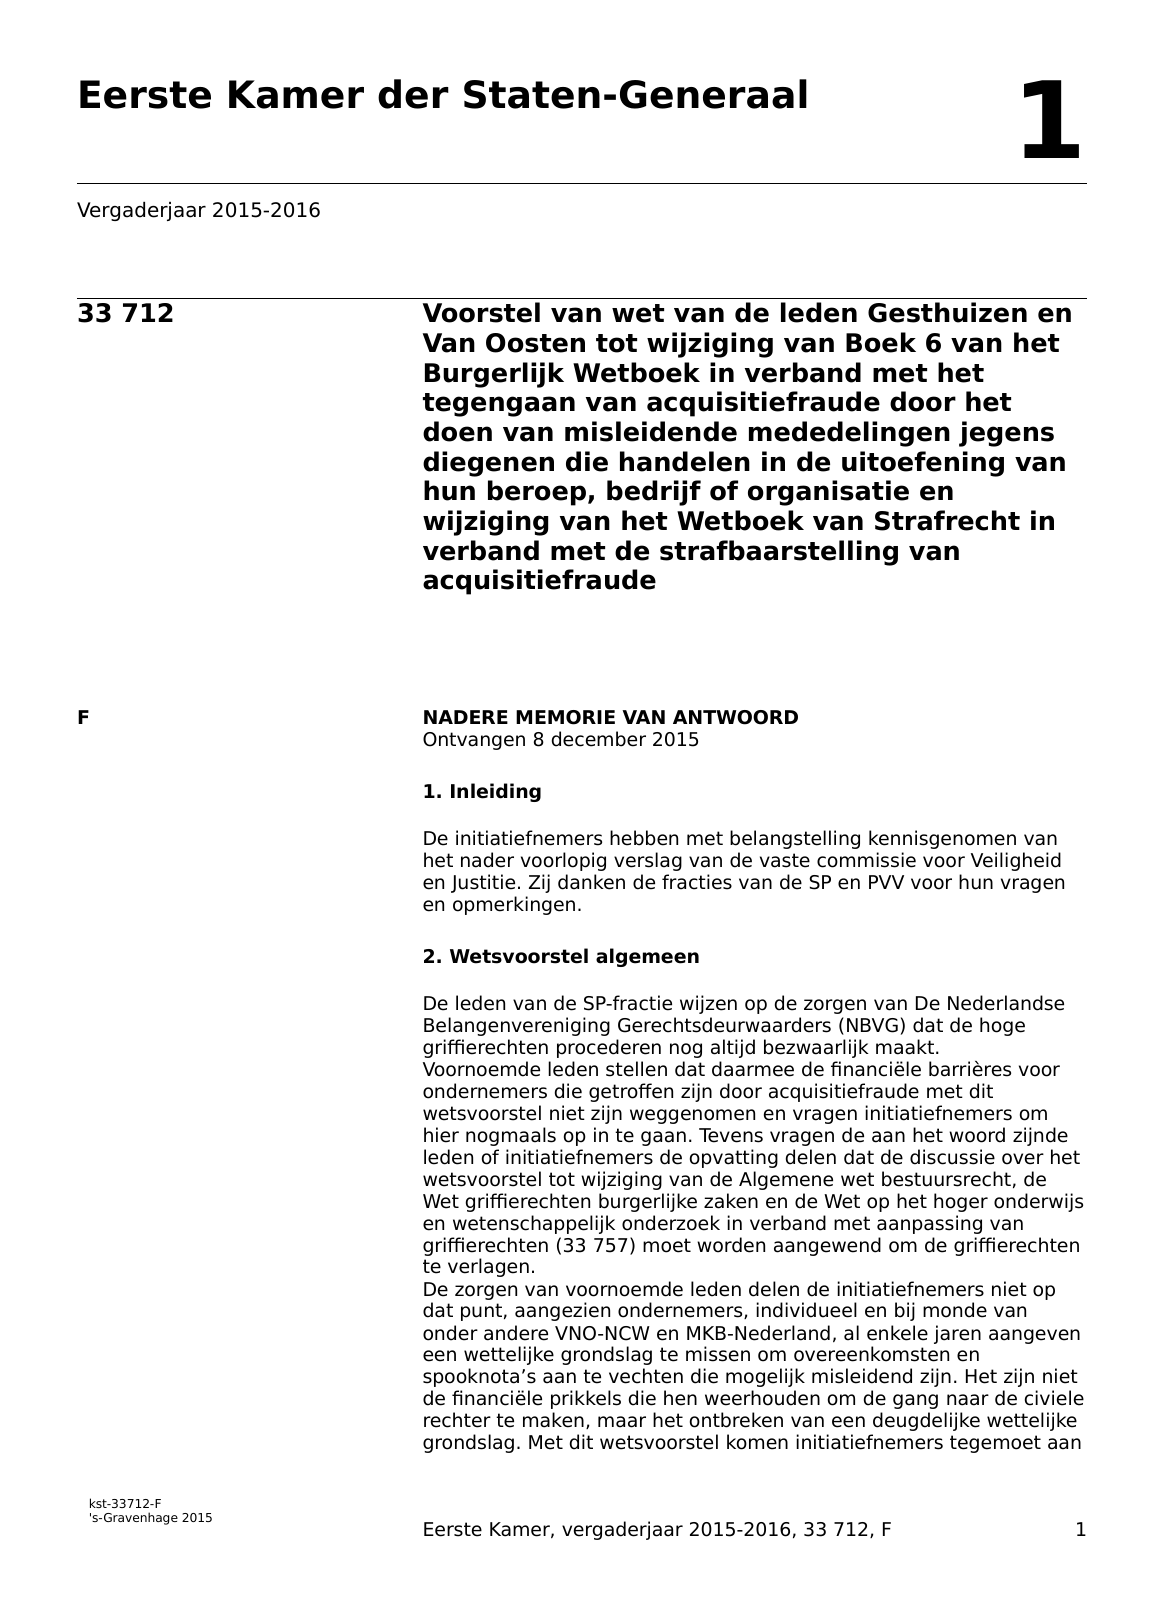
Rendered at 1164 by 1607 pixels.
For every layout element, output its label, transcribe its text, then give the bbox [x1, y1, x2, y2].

text Voornoemde leden stellen dat daarmee de financiële barrières voor ondernemers die getroffen zijn door acquisitiefraude met dit wetsvoorstel niet zijn weggenomen en vragen initiatiefnemers om hier nogmaals op in te gaan. Tevens vragen de aan het woord zijnde leden of initiatiefnemers de opvatting delen dat de discussie over het wetsvoorstel tot wijziging van de Algemene wet bestuursrecht, de Wet griffierechten burgerlijke zaken en de Wet op het hoger onderwijs en wetenschappelijk onderzoek in verband met aanpassing van griffierechten (33 757) moet worden aangewend om de griffierechten te verlagen. [422, 1059, 1087, 1278]
text 's-Gravenhage 2015 [88, 1511, 323, 1525]
subtitle F NADERE MEMORIE VAN ANTWOORD [77, 707, 1087, 729]
text Ontvangen 8 december 2015 [422, 729, 1087, 751]
table_header 1 [886, 59, 1087, 183]
table_header Eerste Kamer der Staten-Generaal [77, 59, 886, 183]
subtitle 1. Inleiding [422, 781, 1087, 803]
text De initiatiefnemers hebben met belangstelling kennisgenomen van het nader voorlopig verslag van de vaste commissie voor Veiligheid en Justitie. Zij danken de fracties van de SP en PVV voor hun vragen en opmerkingen. [422, 828, 1087, 916]
table_cell Vergaderjaar 2015-2016 [77, 184, 1087, 298]
text De zorgen van voornoemde leden delen de initiatiefnemers niet op dat punt, aangezien ondernemers, individueel en bij monde van onder andere VNO-NCW en MKB-Nederland, al enkele jaren aangeven een wettelijke grondslag te missen om overeenkomsten en spooknota’s aan te vechten die mogelijk misleidend zijn. Het zijn niet de financiële prikkels die hen weerhouden om de gang naar de civiele rechter te maken, maar het ontbreken van een deugdelijke wettelijke grondslag. Met dit wetsvoorstel komen initiatiefnemers tegemoet aan [422, 1278, 1087, 1454]
text De leden van de SP-fractie wijzen op de zorgen van De Nederlandse Belangenvereniging Gerechtsdeurwaarders (NBVG) dat de hoge griffierechten procederen nog altijd bezwaarlijk maakt. [422, 993, 1087, 1059]
subtitle 33 712 Voorstel van wet van de leden Gesthuizen en Van Oosten tot wijziging van Boek 6 van het Burgerlijk Wetboek in verband met het tegengaan van acquisitiefraude door het doen van misleidende mededelingen jegens diegenen die handelen in de uitoefening van hun beroep, bedrijf of organisatie en wijziging van het Wetboek van Strafrecht in verband met de strafbaarstelling van acquisitiefraude [77, 299, 1087, 596]
text kst-33712-F [88, 1497, 323, 1511]
subtitle 2. Wetsvoorstel algemeen [422, 946, 1087, 968]
